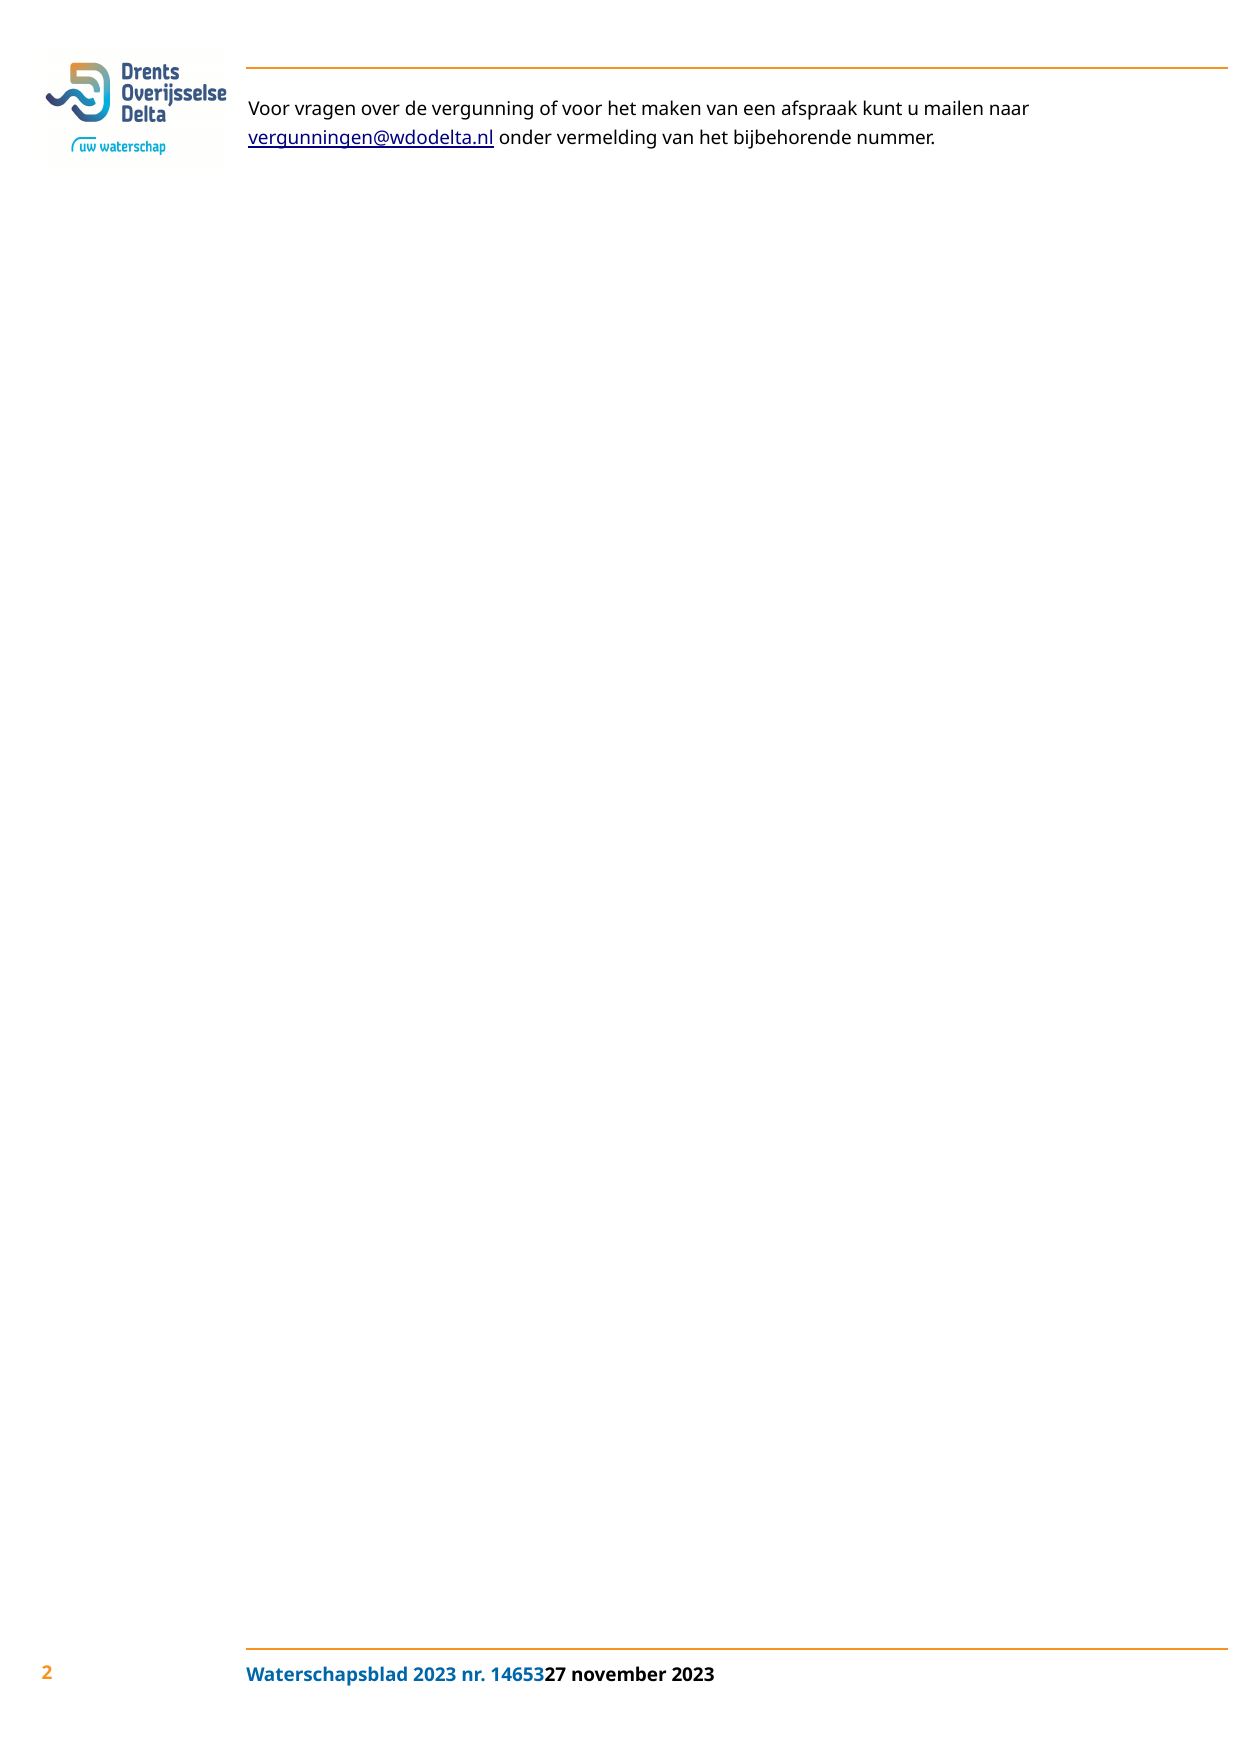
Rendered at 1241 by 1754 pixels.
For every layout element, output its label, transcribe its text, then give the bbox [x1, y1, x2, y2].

picture [41, 47, 231, 172]
text Voor vragen over de vergunning of voor het maken van een afspraak kunt u mailen naar vergunningen@wdodelta.nl onder vermelding van het bijbehorende nummer. [248, 95, 1152, 150]
